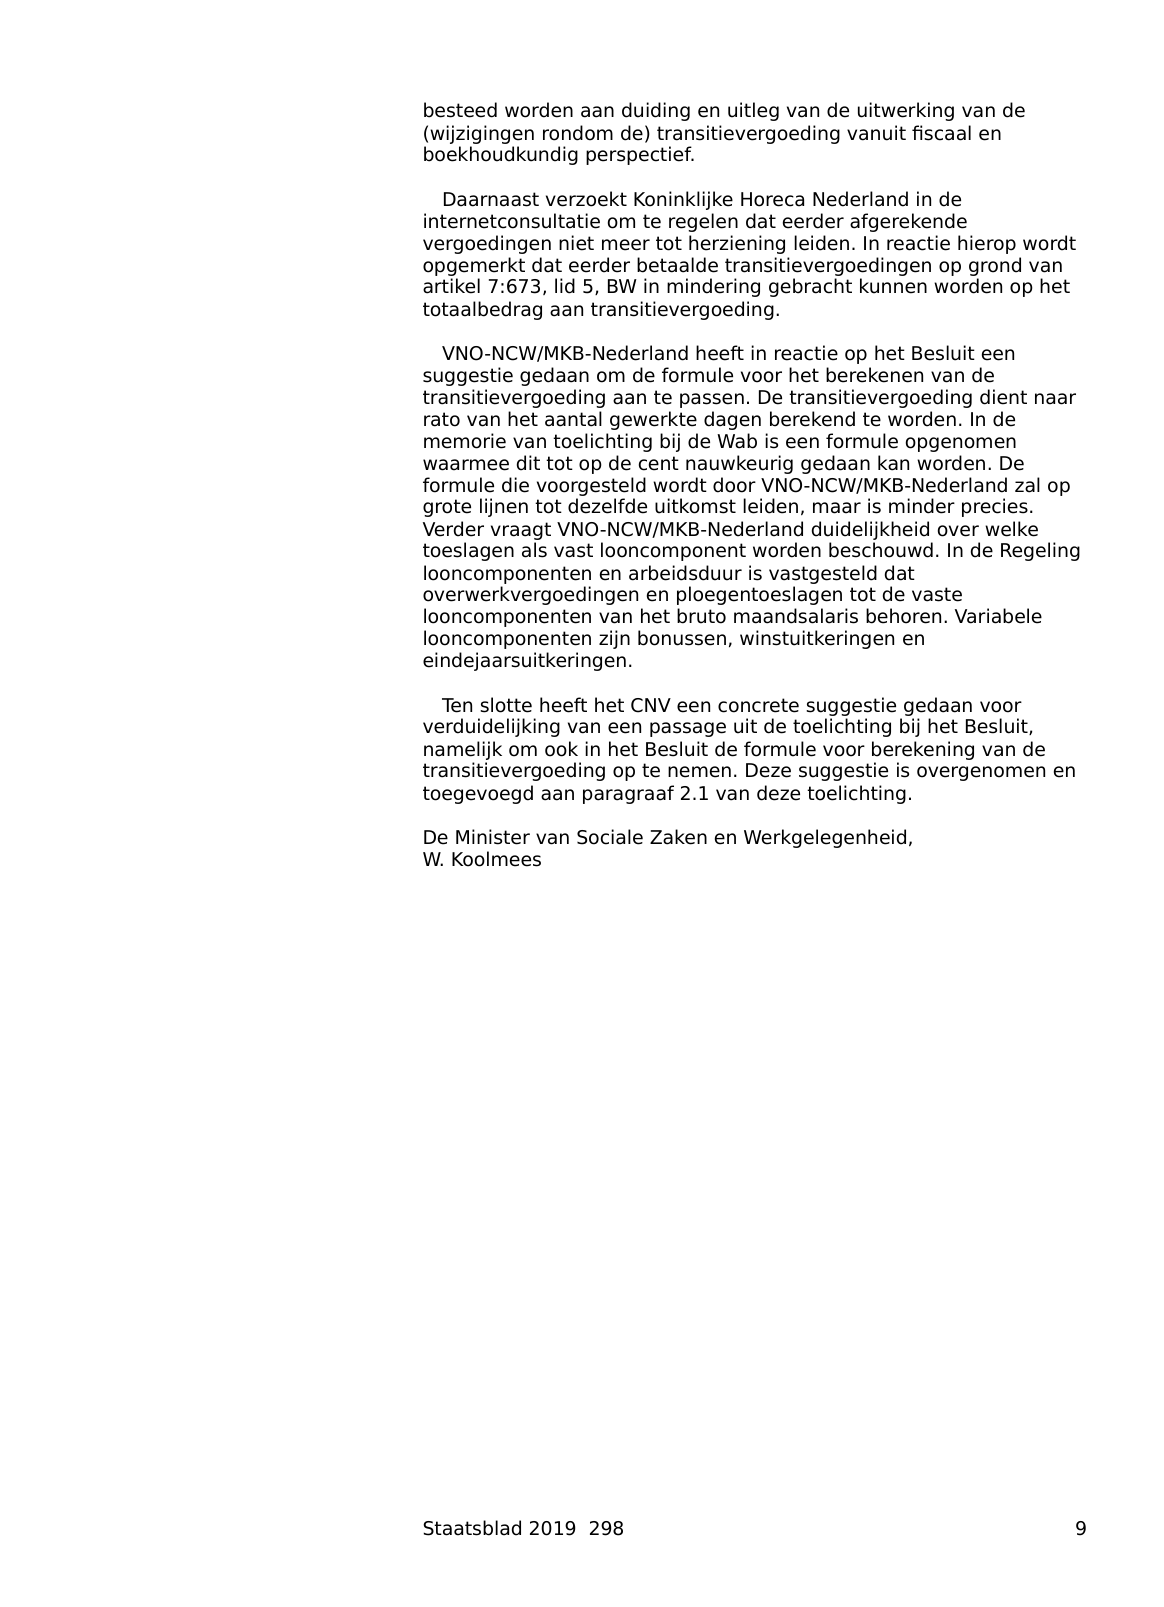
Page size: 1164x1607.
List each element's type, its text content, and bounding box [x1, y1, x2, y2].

text De Minister van Sociale Zaken en Werkgelegenheid, W. Koolmees [422, 827, 1087, 871]
text Ten slotte heeft het CNV een concrete suggestie gedaan voor verduidelijking van een passage uit de toelichting bij het Besluit, namelijk om ook in het Besluit de formule voor berekening van de transitievergoeding op te nemen. Deze suggestie is overgenomen en toegevoegd aan paragraaf 2.1 van deze toelichting. [422, 694, 1087, 804]
text VNO-NCW/MKB-Nederland heeft in reactie op het Besluit een suggestie gedaan om de formule voor het berekenen van de transitievergoeding aan te passen. De transitievergoeding dient naar rato van het aantal gewerkte dagen berekend te worden. In de memorie van toelichting bij de Wab is een formule opgenomen waarmee dit tot op de cent nauwkeurig gedaan kan worden. De formule die voorgesteld wordt door VNO-NCW/MKB-Nederland zal op grote lijnen tot dezelfde uitkomst leiden, maar is minder precies. Verder vraagt VNO-NCW/MKB-Nederland duidelijkheid over welke toeslagen als vast looncomponent worden beschouwd. In de Regeling looncomponenten en arbeidsduur is vastgesteld dat overwerkvergoedingen en ploegentoeslagen tot de vaste looncomponenten van het bruto maandsalaris behoren. Variabele looncomponenten zijn bonussen, winstuitkeringen en eindejaarsuitkeringen. [422, 343, 1087, 672]
text besteed worden aan duiding en uitleg van de uitwerking van de (wijzigingen rondom de) transitievergoeding vanuit fiscaal en boekhoudkundig perspectief. [422, 100, 1087, 166]
text Daarnaast verzoekt Koninklijke Horeca Nederland in de internetconsultatie om te regelen dat eerder afgerekende vergoedingen niet meer tot herziening leiden. In reactie hierop wordt opgemerkt dat eerder betaalde transitievergoedingen op grond van artikel 7:673, lid 5, BW in mindering gebracht kunnen worden op het totaalbedrag aan transitievergoeding. [422, 188, 1087, 320]
